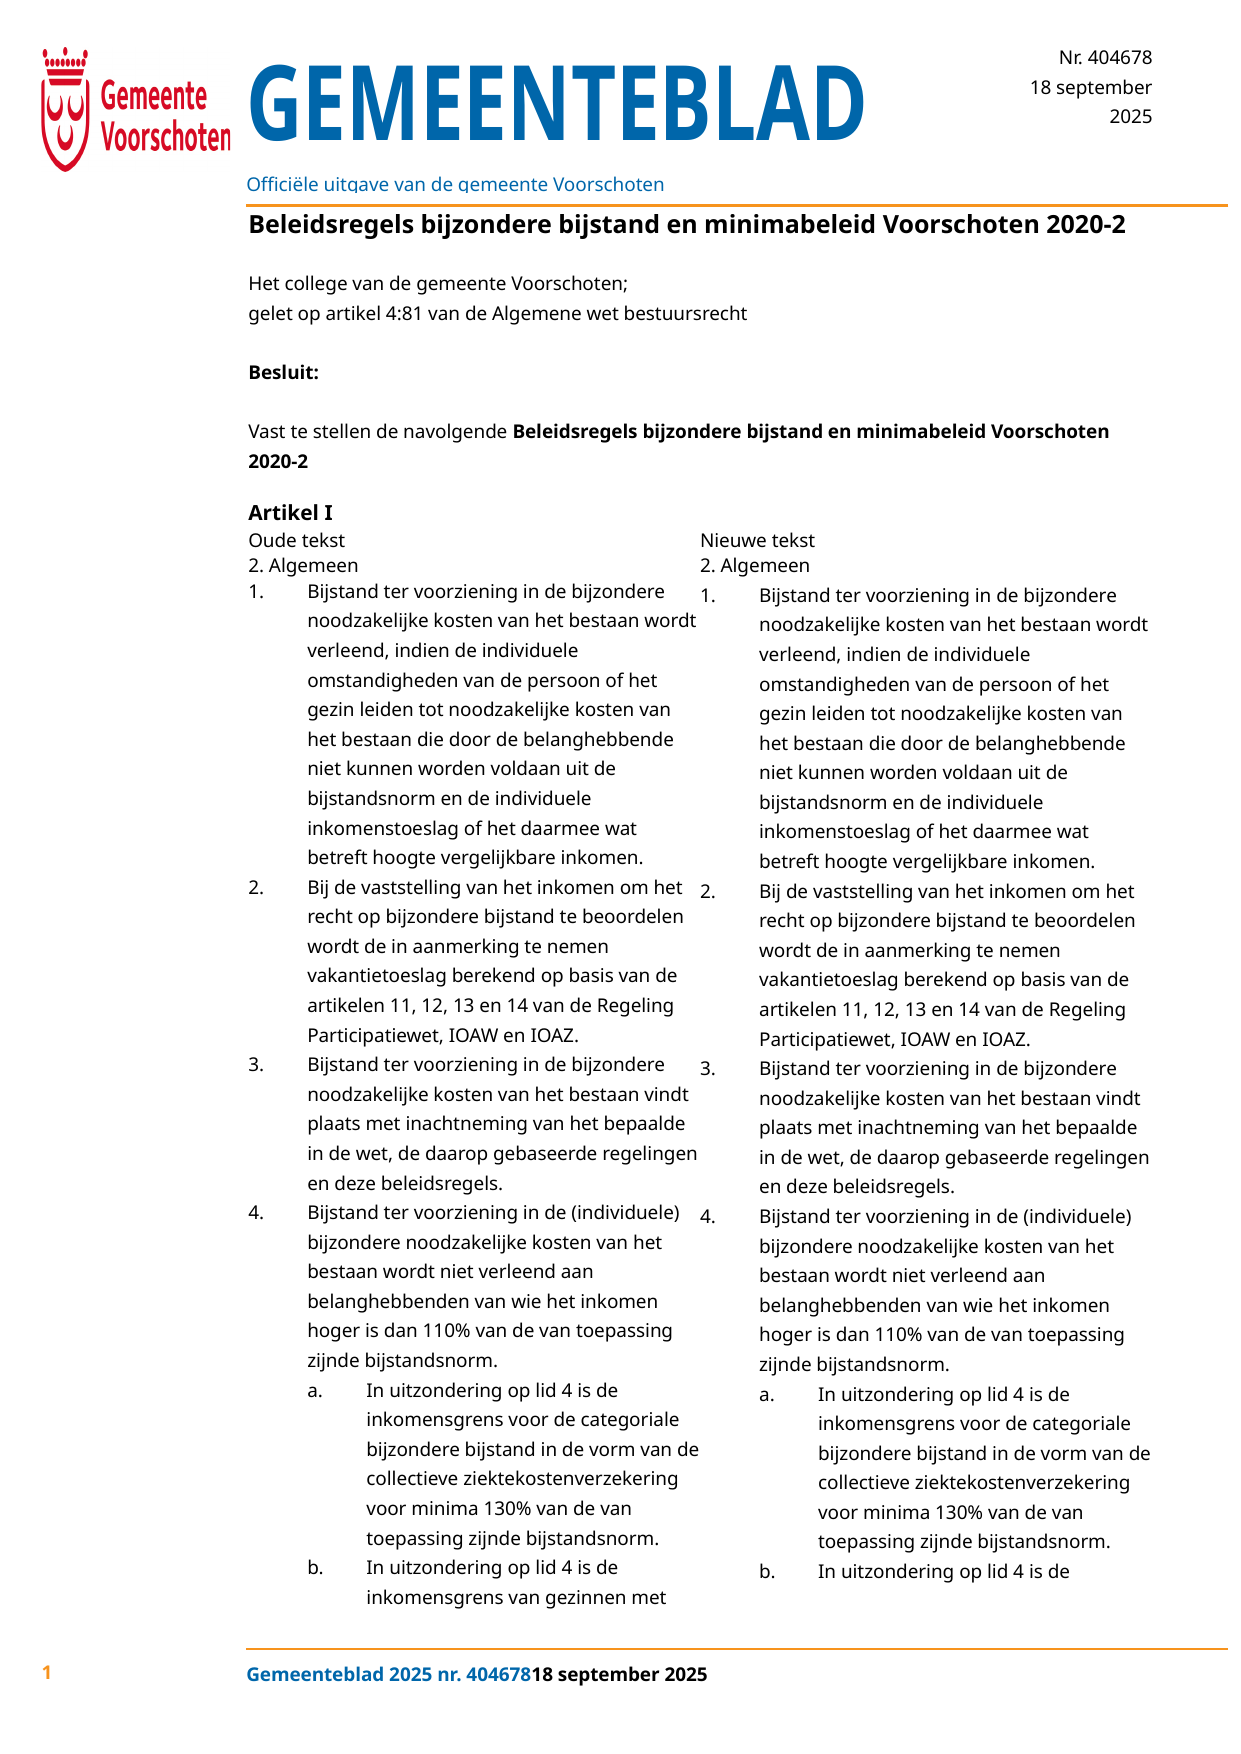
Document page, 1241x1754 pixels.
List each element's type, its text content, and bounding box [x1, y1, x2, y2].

text Beleidsregels bijzondere bijstand en minimabeleid Voorschoten 2020-2 [248, 207, 1152, 241]
text gelet op artikel 4:81 van de Algemene wet bestuursrecht [248, 300, 1152, 326]
picture [41, 47, 231, 172]
text Besluit: [248, 359, 1152, 385]
text Artikel I [248, 498, 1152, 527]
text Vast te stellen de navolgende Beleidsregels bijzondere bijstand en minimabeleid Voorschoten 2020-2 [248, 418, 1152, 473]
text Het college van de gemeente Voorschoten; [248, 270, 1152, 296]
table_cell 2. Algemeen Bijstand ter voorziening in de bijzondere noodzakelijke kosten van het bestaan wordt verleend, indien de individuele omstandigheden van de persoon of het gezin leiden tot noodzakelijke kosten van het bestaan die door de belanghebbende niet kunnen worden voldaan uit de bijstandsnorm en de individuele inkomenstoeslag of het daarmee wat betreft hoogte vergelijkbare inkomen. Bij de vaststelling van het inkomen om het recht op bijzondere bijstand te beoordelen wordt de in aanmerking te nemen vakantietoeslag berekend op basis van de artikelen 11, 12, 13 en 14 van de Regeling Participatiewet, IOAW en IOAZ. Bijstand ter voorziening in de bijzondere noodzakelijke kosten van het bestaan vindt plaats met inachtneming van het bepaalde in de wet, de daarop gebaseerde regelingen en deze beleidsregels. Bijstand ter voorziening in de (individuele) bijzondere noodzakelijke kosten van het bestaan wordt niet verleend aan belanghebbenden van wie het inkomen hoger is dan 110% van de van toepassing zijnde bijstandsnorm. In uitzondering op lid 4 is de inkomensgrens voor de categoriale bijzondere bijstand in de vorm van de collectieve ziektekostenverzekering voor minima 130% van de van toepassing zijnde bijstandsnorm. In uitzondering op lid 4 is de [700, 553, 1152, 1610]
table_header Oude tekst [248, 527, 700, 552]
table_cell 2. Algemeen Bijstand ter voorziening in de bijzondere noodzakelijke kosten van het bestaan wordt verleend, indien de individuele omstandigheden van de persoon of het gezin leiden tot noodzakelijke kosten van het bestaan die door de belanghebbende niet kunnen worden voldaan uit de bijstandsnorm en de individuele inkomenstoeslag of het daarmee wat betreft hoogte vergelijkbare inkomen. Bij de vaststelling van het inkomen om het recht op bijzondere bijstand te beoordelen wordt de in aanmerking te nemen vakantietoeslag berekend op basis van de artikelen 11, 12, 13 en 14 van de Regeling Participatiewet, IOAW en IOAZ. Bijstand ter voorziening in de bijzondere noodzakelijke kosten van het bestaan vindt plaats met inachtneming van het bepaalde in de wet, de daarop gebaseerde regelingen en deze beleidsregels. Bijstand ter voorziening in de (individuele) bijzondere noodzakelijke kosten van het bestaan wordt niet verleend aan belanghebbenden van wie het inkomen hoger is dan 110% van de van toepassing zijnde bijstandsnorm. In uitzondering op lid 4 is de inkomensgrens voor de categoriale bijzondere bijstand in de vorm van de collectieve ziektekostenverzekering voor minima 130% van de van toepassing zijnde bijstandsnorm. In uitzondering op lid 4 is de inkomensgrens van gezinnen met [248, 553, 700, 1610]
table_header Nieuwe tekst [700, 527, 1152, 552]
